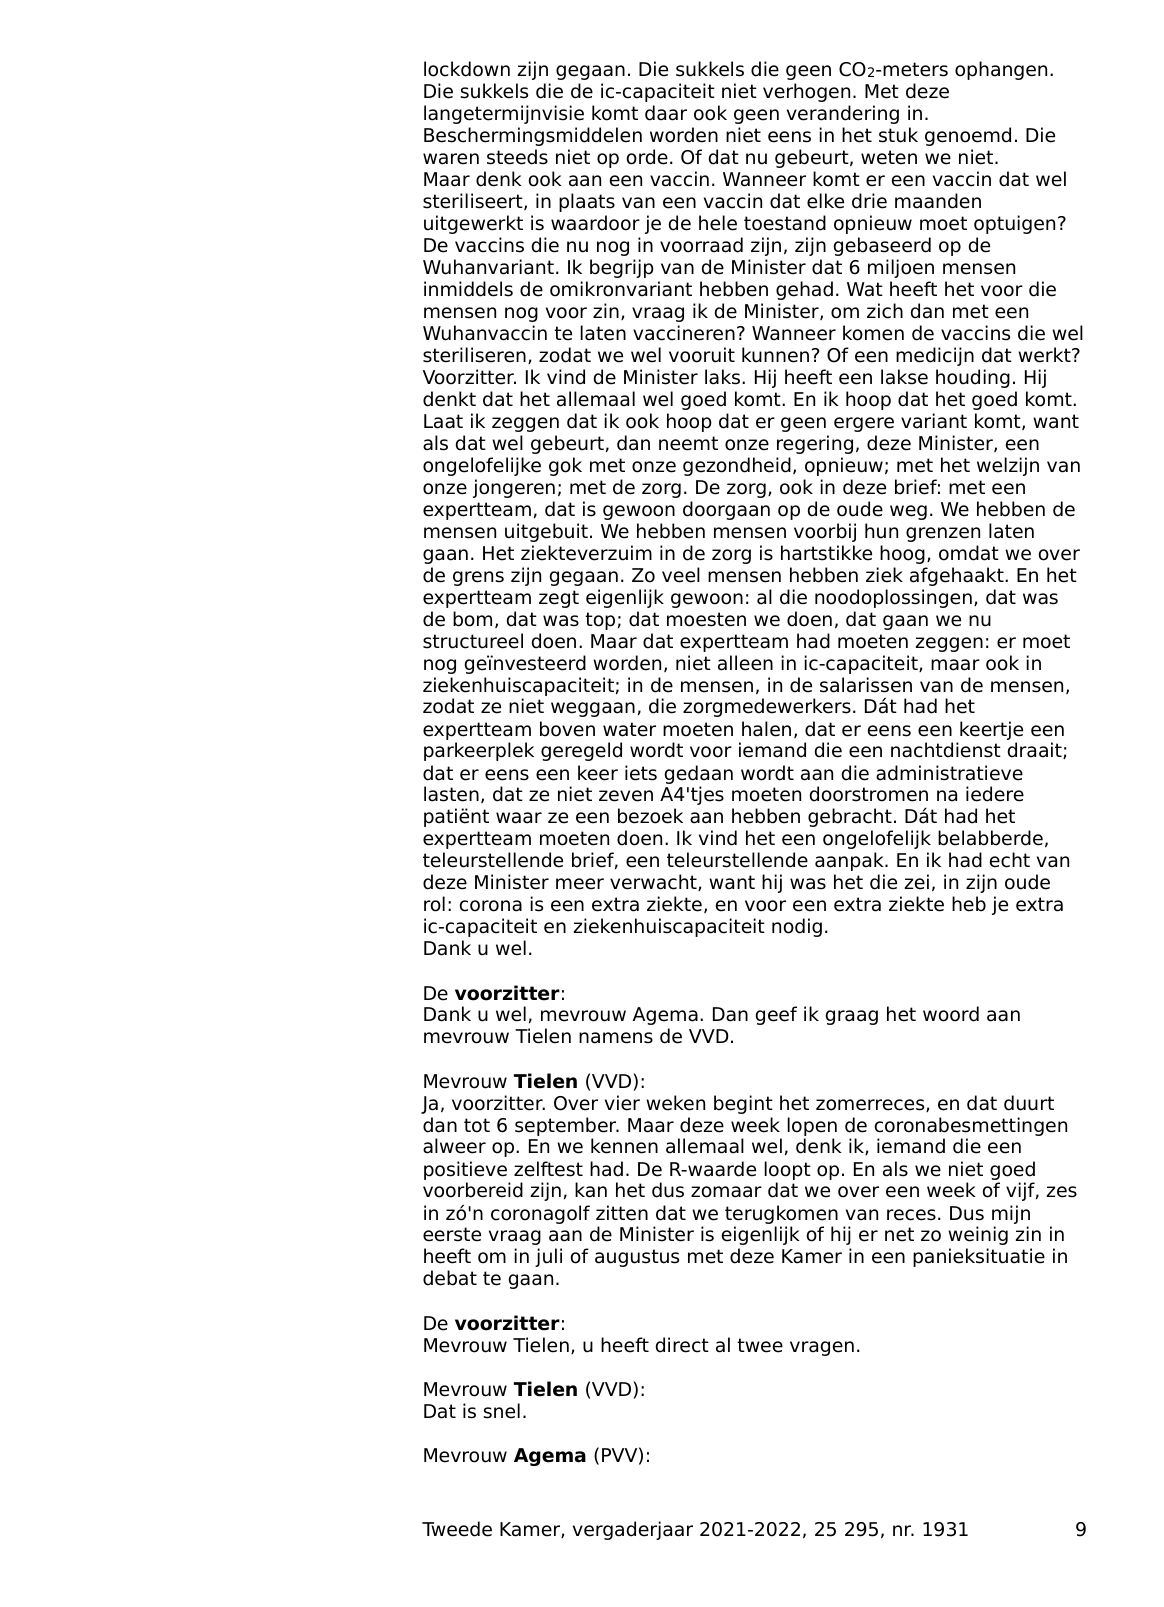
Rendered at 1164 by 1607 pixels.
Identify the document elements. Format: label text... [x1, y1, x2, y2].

text Mevrouw Tielen (VVD): [422, 1379, 1087, 1401]
text Ja, voorzitter. Over vier weken begint het zomerreces, en dat duurt dan tot 6 september. Maar deze week lopen de coronabesmettingen alweer op. En we kennen allemaal wel, denk ik, iemand die een positieve zelftest had. De R-waarde loopt op. En als we niet goed voorbereid zijn, kan het dus zomaar dat we over een week of vijf, zes in zó'n coronagolf zitten dat we terugkomen van reces. Dus mijn eerste vraag aan de Minister is eigenlijk of hij er net zo weinig zin in heeft om in juli of augustus met deze Kamer in een panieksituatie in debat te gaan. [422, 1092, 1087, 1290]
text De voorzitter: [422, 982, 1087, 1004]
text Mevrouw Tielen (VVD): [422, 1071, 1087, 1092]
text Dank u wel, mevrouw Agema. Dan geef ik graag het woord aan mevrouw Tielen namens de VVD. [422, 1004, 1087, 1048]
text Mevrouw Tielen, u heeft direct al twee vragen. [422, 1334, 1087, 1356]
text De voorzitter: [422, 1312, 1087, 1334]
text Dank u wel. [422, 938, 1087, 960]
text lockdown zijn gegaan. Die sukkels die geen CO2-meters ophangen. Die sukkels die de ic-capaciteit niet verhogen. Met deze langetermijnvisie komt daar ook geen verandering in. Beschermingsmiddelen worden niet eens in het stuk genoemd. Die waren steeds niet op orde. Of dat nu gebeurt, weten we niet. [422, 59, 1087, 169]
text Mevrouw Agema (PVV): [422, 1445, 1087, 1467]
text Voorzitter. Ik vind de Minister laks. Hij heeft een lakse houding. Hij denkt dat het allemaal wel goed komt. En ik hoop dat het goed komt. Laat ik zeggen dat ik ook hoop dat er geen ergere variant komt, want als dat wel gebeurt, dan neemt onze regering, deze Minister, een ongelofelijke gok met onze gezondheid, opnieuw; met het welzijn van onze jongeren; met de zorg. De zorg, ook in deze brief: met een expertteam, dat is gewoon doorgaan op de oude weg. We hebben de mensen uitgebuit. We hebben mensen voorbij hun grenzen laten gaan. Het ziekteverzuim in de zorg is hartstikke hoog, omdat we over de grens zijn gegaan. Zo veel mensen hebben ziek afgehaakt. En het expertteam zegt eigenlijk gewoon: al die noodoplossingen, dat was de bom, dat was top; dat moesten we doen, dat gaan we nu structureel doen. Maar dat expertteam had moeten zeggen: er moet nog geïnvesteerd worden, niet alleen in ic-capaciteit, maar ook in ziekenhuiscapaciteit; in de mensen, in de salarissen van de mensen, zodat ze niet weggaan, die zorgmedewerkers. Dát had het expertteam boven water moeten halen, dat er eens een keertje een parkeerplek geregeld wordt voor iemand die een nachtdienst draait; dat er eens een keer iets gedaan wordt aan die administratieve lasten, dat ze niet zeven A4'tjes moeten doorstromen na iedere patiënt waar ze een bezoek aan hebben gebracht. Dát had het expertteam moeten doen. Ik vind het een ongelofelijk belabberde, teleurstellende brief, een teleurstellende aanpak. En ik had echt van deze Minister meer verwacht, want hij was het die zei, in zijn oude rol: corona is een extra ziekte, en voor een extra ziekte heb je extra ic-capaciteit en ziekenhuiscapaciteit nodig. [422, 367, 1087, 938]
text Maar denk ook aan een vaccin. Wanneer komt er een vaccin dat wel steriliseert, in plaats van een vaccin dat elke drie maanden uitgewerkt is waardoor je de hele toestand opnieuw moet optuigen? De vaccins die nu nog in voorraad zijn, zijn gebaseerd op de Wuhanvariant. Ik begrijp van de Minister dat 6 miljoen mensen inmiddels de omikronvariant hebben gehad. Wat heeft het voor die mensen nog voor zin, vraag ik de Minister, om zich dan met een Wuhanvaccin te laten vaccineren? Wanneer komen de vaccins die wel steriliseren, zodat we wel vooruit kunnen? Of een medicijn dat werkt? [422, 169, 1087, 367]
text Dat is snel. [422, 1401, 1087, 1423]
